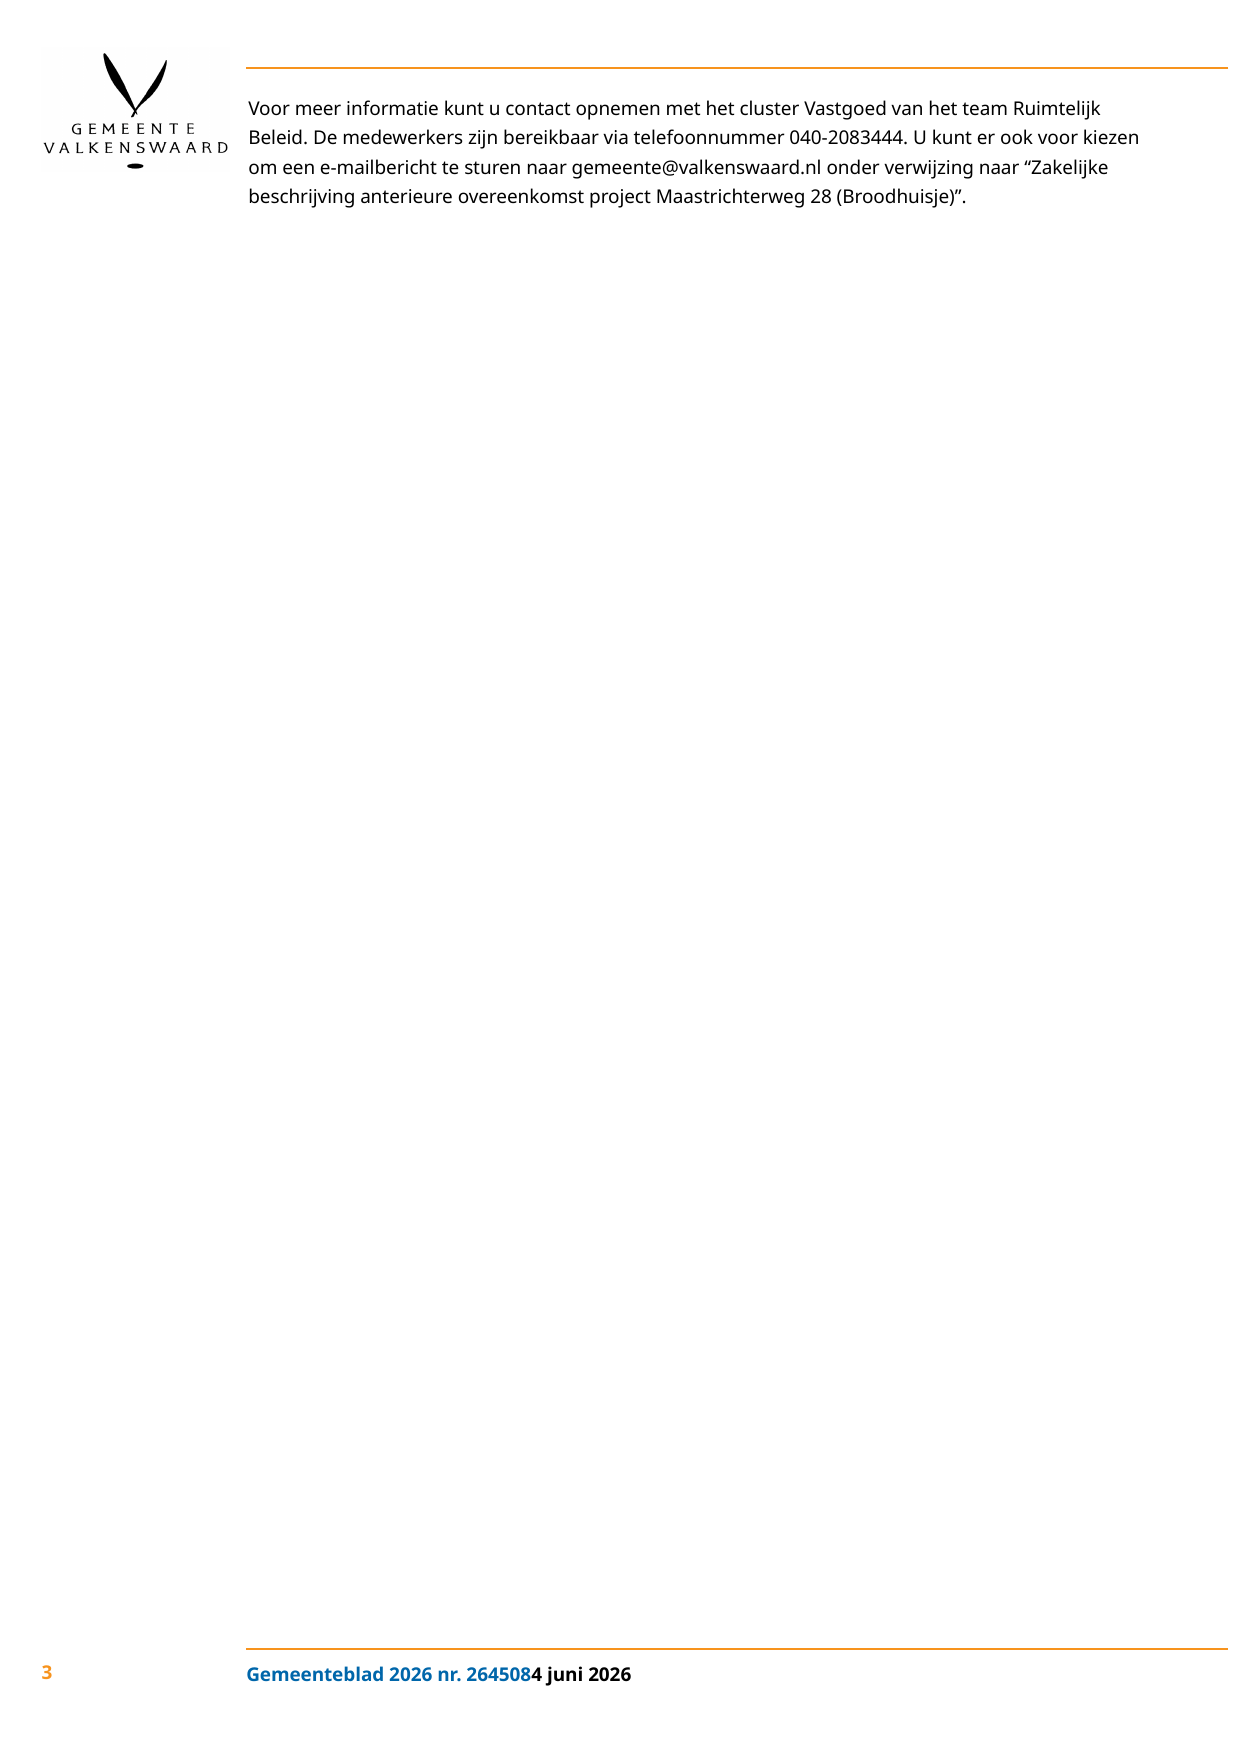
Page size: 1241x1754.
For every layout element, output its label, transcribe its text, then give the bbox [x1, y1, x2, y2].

text Voor meer informatie kunt u contact opnemen met het cluster Vastgoed van het team Ruimtelijk Beleid. De medewerkers zijn bereikbaar via telefoonnummer 040-2083444. U kunt er ook voor kiezen om een e-mailbericht te sturen naar gemeente@valkenswaard.nl onder verwijzing naar “Zakelijke beschrijving anterieure overeenkomst project Maastrichterweg 28 (Broodhuisje)”. [248, 95, 1152, 209]
picture [41, 47, 231, 172]
